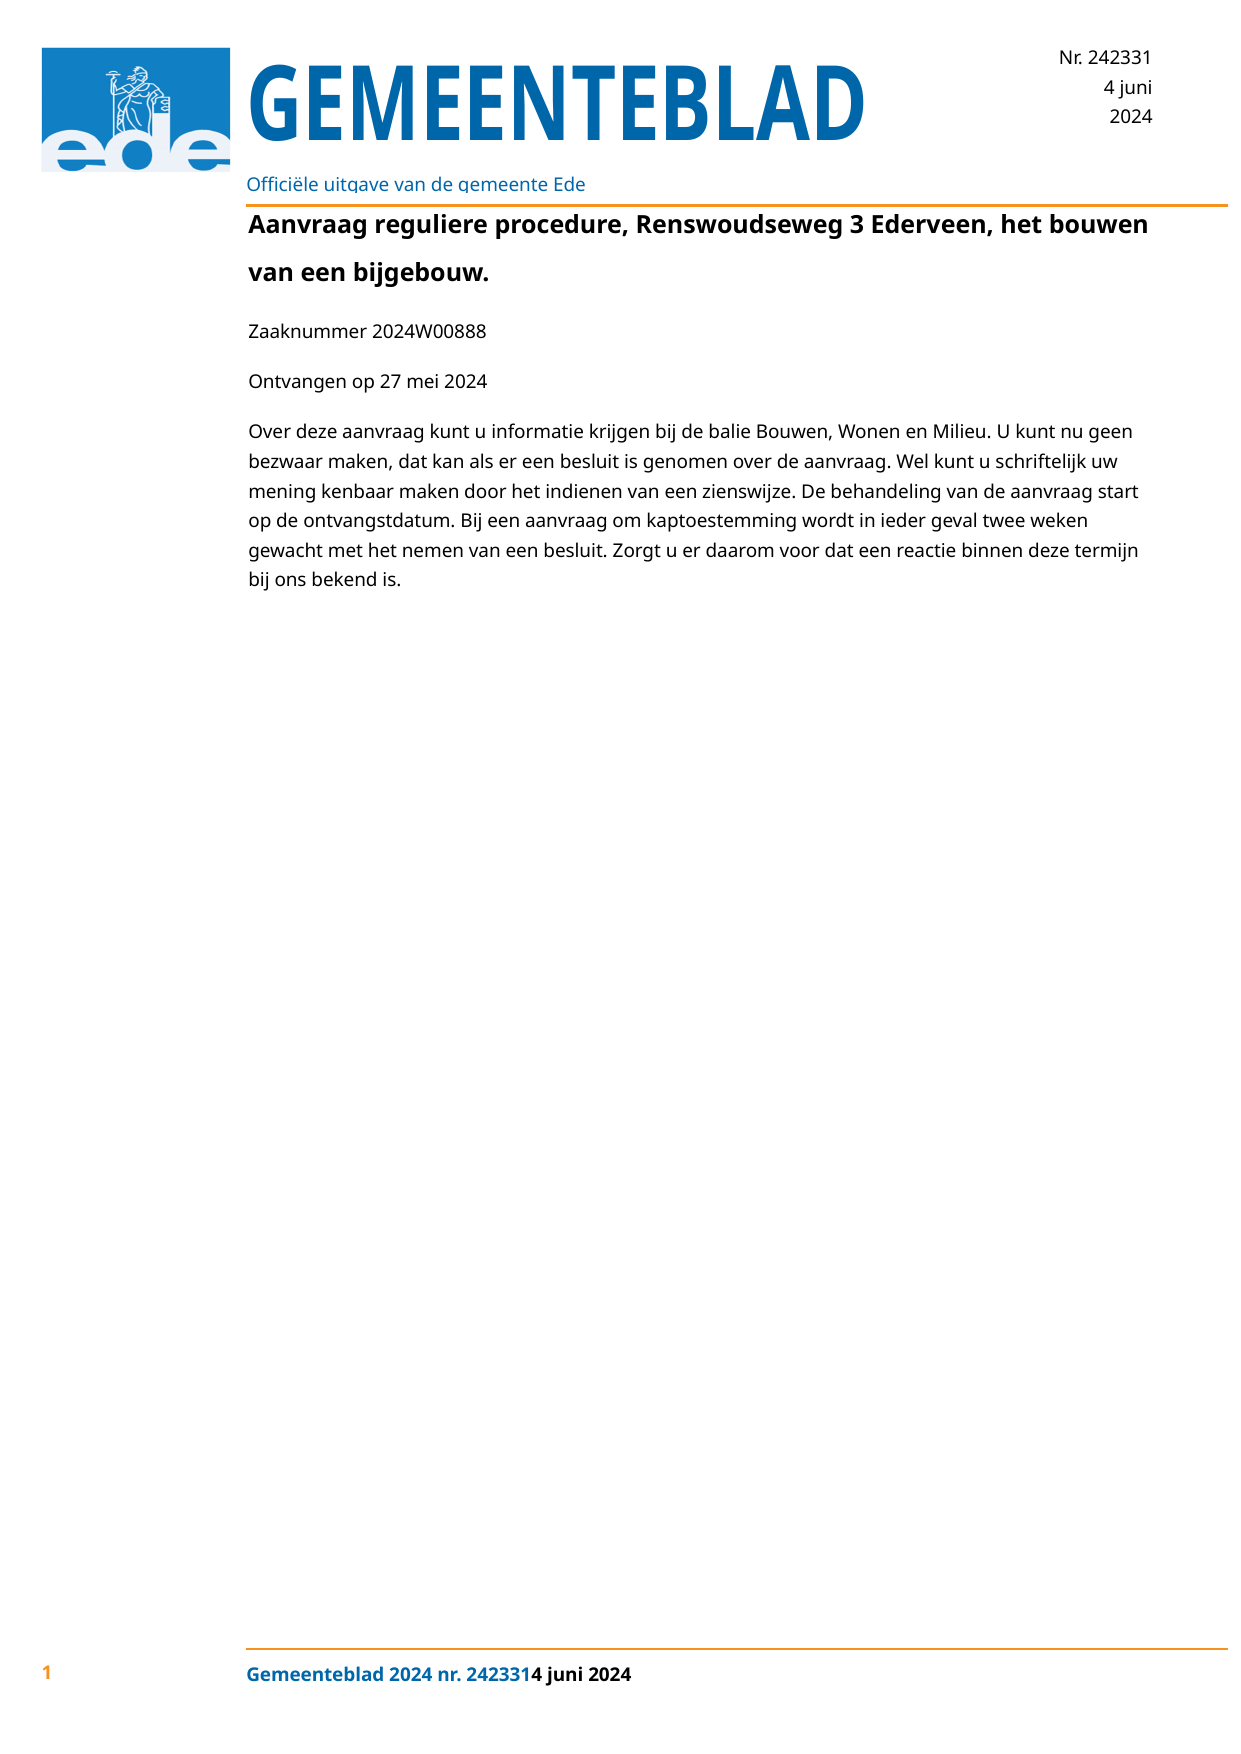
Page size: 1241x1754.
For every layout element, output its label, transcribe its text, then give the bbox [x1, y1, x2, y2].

picture [41, 47, 231, 172]
text Ontvangen op 27 mei 2024 [248, 368, 1152, 394]
text Aanvraag reguliere procedure, Renswoudseweg 3 Ederveen, het bouwen van een bijgebouw. [248, 207, 1152, 288]
text Over deze aanvraag kunt u informatie krijgen bij de balie Bouwen, Wonen en Milieu. U kunt nu geen bezwaar maken, dat kan als er een besluit is genomen over de aanvraag. Wel kunt u schriftelijk uw mening kenbaar maken door het indienen van een zienswijze. De behandeling van de aanvraag start op de ontvangstdatum. Bij een aanvraag om kaptoestemming wordt in ieder geval twee weken gewacht met het nemen van een besluit. Zorgt u er daarom voor dat een reactie binnen deze termijn bij ons bekend is. [248, 419, 1152, 592]
text Zaaknummer 2024W00888 [248, 318, 1152, 344]
